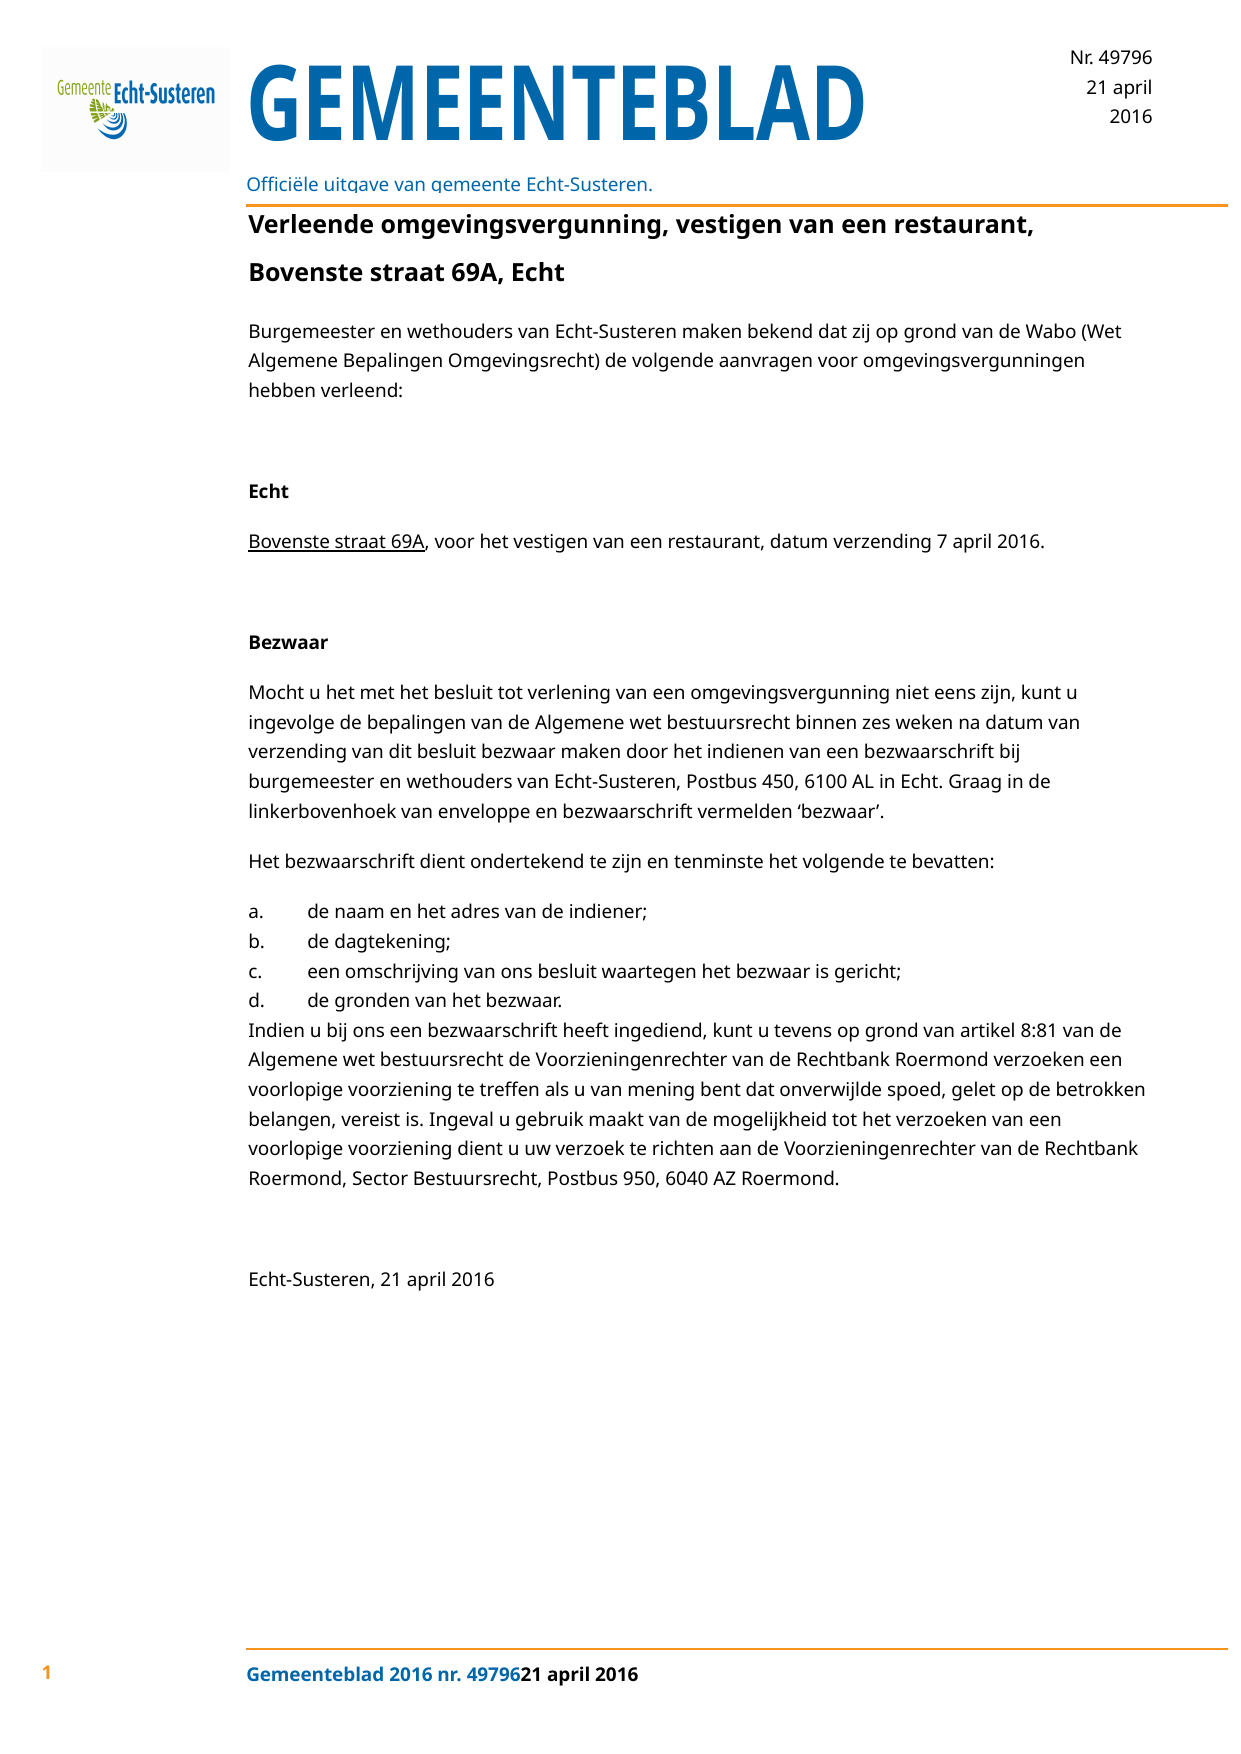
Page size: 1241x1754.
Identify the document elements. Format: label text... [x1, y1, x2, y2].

text Bezwaar [248, 629, 1152, 655]
text Mocht u het met het besluit tot verlening van een omgevingsvergunning niet eens zijn, kunt u ingevolge de bepalingen van de Algemene wet bestuursrecht binnen zes weken na datum van verzending van dit besluit bezwaar maken door het indienen van een bezwaarschrift bij burgemeester en wethouders van Echt-Susteren, Postbus 450, 6100 AL in Echt. Graag in de linkerbovenhoek van enveloppe en bezwaarschrift vermelden ‘bezwaar’. [248, 679, 1152, 824]
text Echt [248, 478, 1152, 504]
text Verleende omgevingsvergunning, vestigen van een restaurant, Bovenste straat 69A, Echt [248, 207, 1152, 288]
list de dagtekening; [248, 928, 1152, 954]
list de gronden van het bezwaar. [248, 987, 1152, 1013]
picture [41, 47, 231, 172]
list een omschrijving van ons besluit waartegen het bezwaar is gericht; [248, 958, 1152, 984]
list de naam en het adres van de indiener; [248, 899, 1152, 924]
text Burgemeester en wethouders van Echt-Susteren maken bekend dat zij op grond van de Wabo (Wet Algemene Bepalingen Omgevingsrecht) de volgende aanvragen voor omgevingsvergunningen hebben verleend: [248, 318, 1152, 403]
text Indien u bij ons een bezwaarschrift heeft ingediend, kunt u tevens op grond van artikel 8:81 van de Algemene wet bestuursrecht de Voorzieningenrechter van de Rechtbank Roermond verzoeken een voorlopige voorziening te treffen als u van mening bent dat onverwijlde spoed, gelet op de betrokken belangen, vereist is. Ingeval u gebruik maakt van de mogelijkheid tot het verzoeken van een voorlopige voorziening dient u uw verzoek te richten aan de Voorzieningenrechter van de Rechtbank Roermond, Sector Bestuursrecht, Postbus 950, 6040 AZ Roermond. [248, 1017, 1152, 1191]
text Het bezwaarschrift dient ondertekend te zijn en tenminste het volgende te bevatten: [248, 848, 1152, 874]
text Echt-Susteren, 21 april 2016 [248, 1266, 1152, 1292]
text Bovenste straat 69A, voor het vestigen van een restaurant, datum verzending 7 april 2016. [248, 528, 1152, 554]
